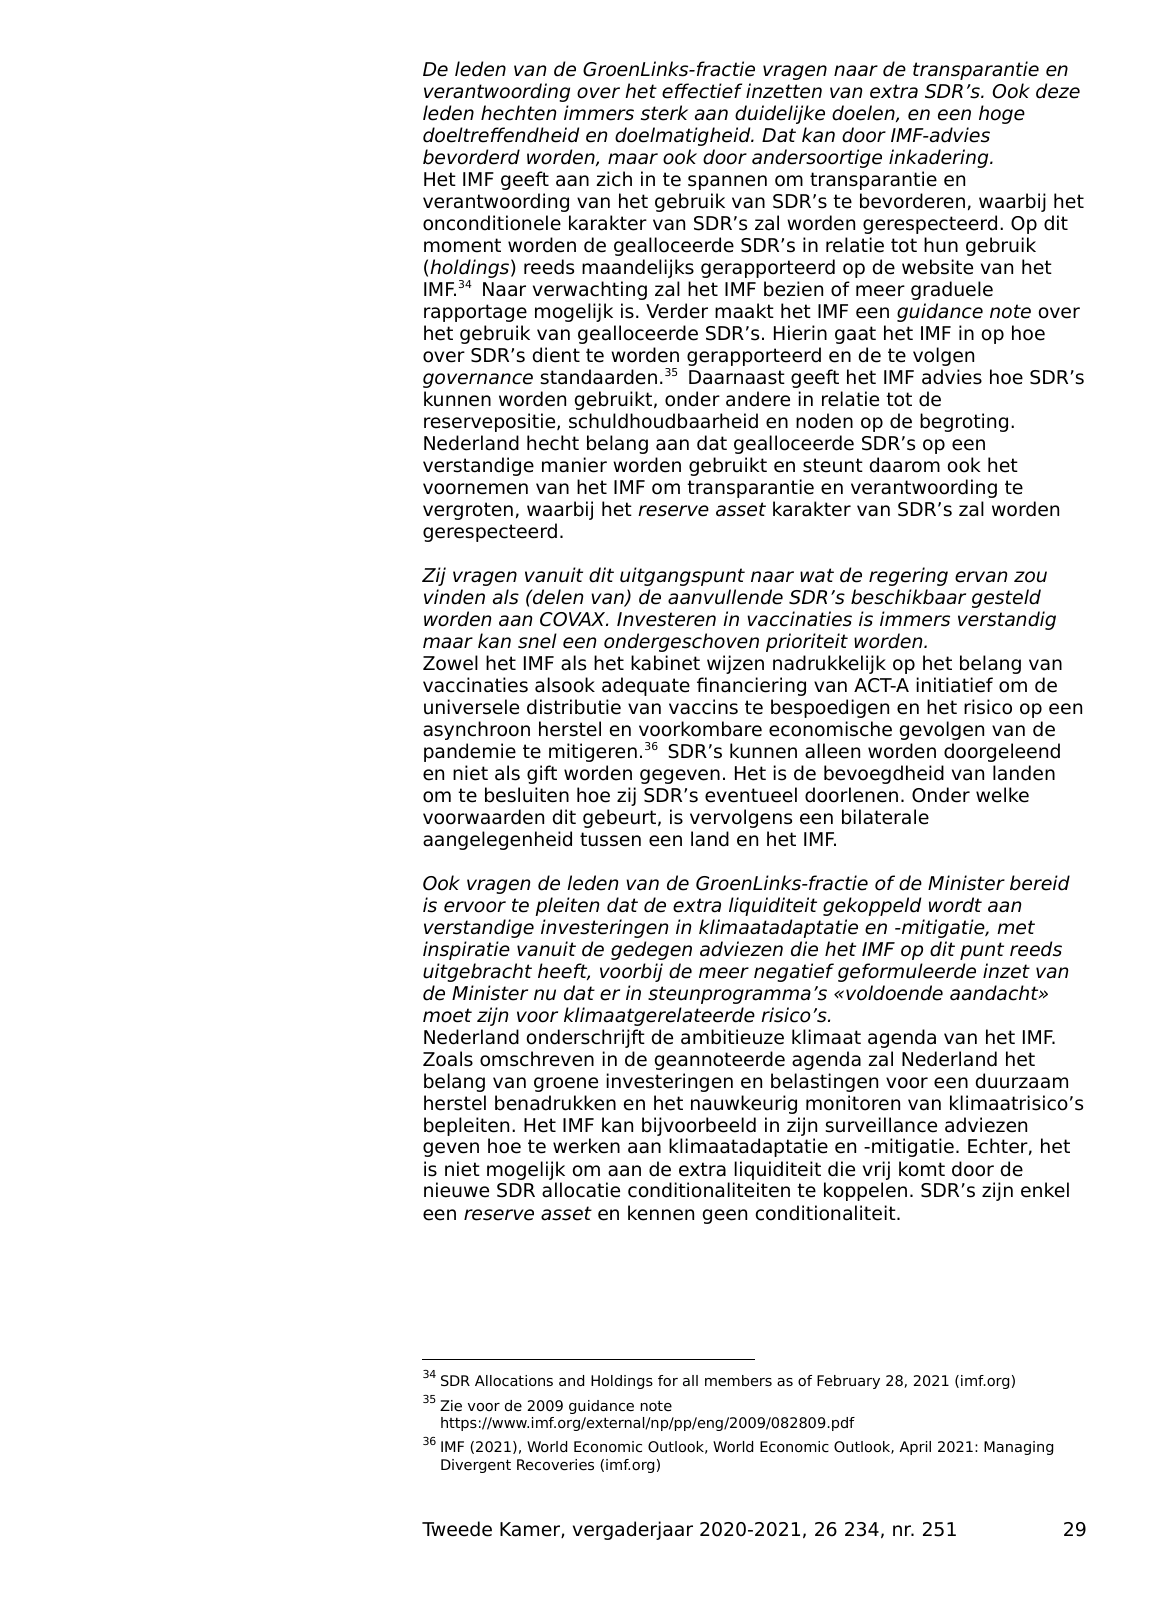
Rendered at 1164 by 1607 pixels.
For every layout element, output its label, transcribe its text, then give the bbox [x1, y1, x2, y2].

text Zie voor de 2009 guidance note https://www.imf.org/external/np/pp/eng/2009/082809.pdf [422, 1393, 1087, 1432]
text Zowel het IMF als het kabinet wijzen nadrukkelijk op het belang van vaccinaties alsook adequate financiering van ACT-A initiatief om de universele distributie van vaccins te bespoedigen en het risico op een asynchroon herstel en voorkombare economische gevolgen van de pandemie te mitigeren. SDR’s kunnen alleen worden doorgeleend en niet als gift worden gegeven. Het is de bevoegdheid van landen om te besluiten hoe zij SDR’s eventueel doorlenen. Onder welke voorwaarden dit gebeurt, is vervolgens een bilaterale aangelegenheid tussen een land en het IMF. [422, 653, 1087, 851]
text IMF (2021), World Economic Outlook, World Economic Outlook, April 2021: Managing Divergent Recoveries (imf.org) [422, 1435, 1087, 1474]
text Zij vragen vanuit dit uitgangspunt naar wat de regering ervan zou vinden als (delen van) de aanvullende SDR’s beschikbaar gesteld worden aan COVAX. Investeren in vaccinaties is immers verstandig maar kan snel een ondergeschoven prioriteit worden. [422, 565, 1087, 653]
text Ook vragen de leden van de GroenLinks-fractie of de Minister bereid is ervoor te pleiten dat de extra liquiditeit gekoppeld wordt aan verstandige investeringen in klimaatadaptatie en -mitigatie, met inspiratie vanuit de gedegen adviezen die het IMF op dit punt reeds uitgebracht heeft, voorbij de meer negatief geformuleerde inzet van de Minister nu dat er in steunprogramma’s «voldoende aandacht» moet zijn voor klimaatgerelateerde risico’s. [422, 873, 1087, 1027]
text SDR Allocations and Holdings for all members as of February 28, 2021 (imf.org) [422, 1368, 1087, 1391]
text Nederland onderschrijft de ambitieuze klimaat agenda van het IMF. Zoals omschreven in de geannoteerde agenda zal Nederland het belang van groene investeringen en belastingen voor een duurzaam herstel benadrukken en het nauwkeurig monitoren van klimaatrisico’s bepleiten. Het IMF kan bijvoorbeeld in zijn surveillance adviezen geven hoe te werken aan klimaatadaptatie en -mitigatie. Echter, het is niet mogelijk om aan de extra liquiditeit die vrij komt door de nieuwe SDR allocatie conditionaliteiten te koppelen. SDR’s zijn enkel een reserve asset en kennen geen conditionaliteit. [422, 1027, 1087, 1224]
text De leden van de GroenLinks-fractie vragen naar de transparantie en verantwoording over het effectief inzetten van extra SDR’s. Ook deze leden hechten immers sterk aan duidelijke doelen, en een hoge doeltreffendheid en doelmatigheid. Dat kan door IMF-advies bevorderd worden, maar ook door andersoortige inkadering. [422, 59, 1087, 169]
text Het IMF geeft aan zich in te spannen om transparantie en verantwoording van het gebruik van SDR’s te bevorderen, waarbij het onconditionele karakter van SDR’s zal worden gerespecteerd. Op dit moment worden de gealloceerde SDR’s in relatie tot hun gebruik (holdings) reeds maandelijks gerapporteerd op de website van het IMF. Naar verwachting zal het IMF bezien of meer graduele rapportage mogelijk is. Verder maakt het IMF een guidance note over het gebruik van gealloceerde SDR’s. Hierin gaat het IMF in op hoe over SDR’s dient te worden gerapporteerd en de te volgen governance standaarden. Daarnaast geeft het IMF advies hoe SDR’s kunnen worden gebruikt, onder andere in relatie tot de reservepositie, schuldhoudbaarheid en noden op de begroting. Nederland hecht belang aan dat gealloceerde SDR’s op een verstandige manier worden gebruikt en steunt daarom ook het voornemen van het IMF om transparantie en verantwoording te vergroten, waarbij het reserve asset karakter van SDR’s zal worden gerespecteerd. [422, 169, 1087, 543]
